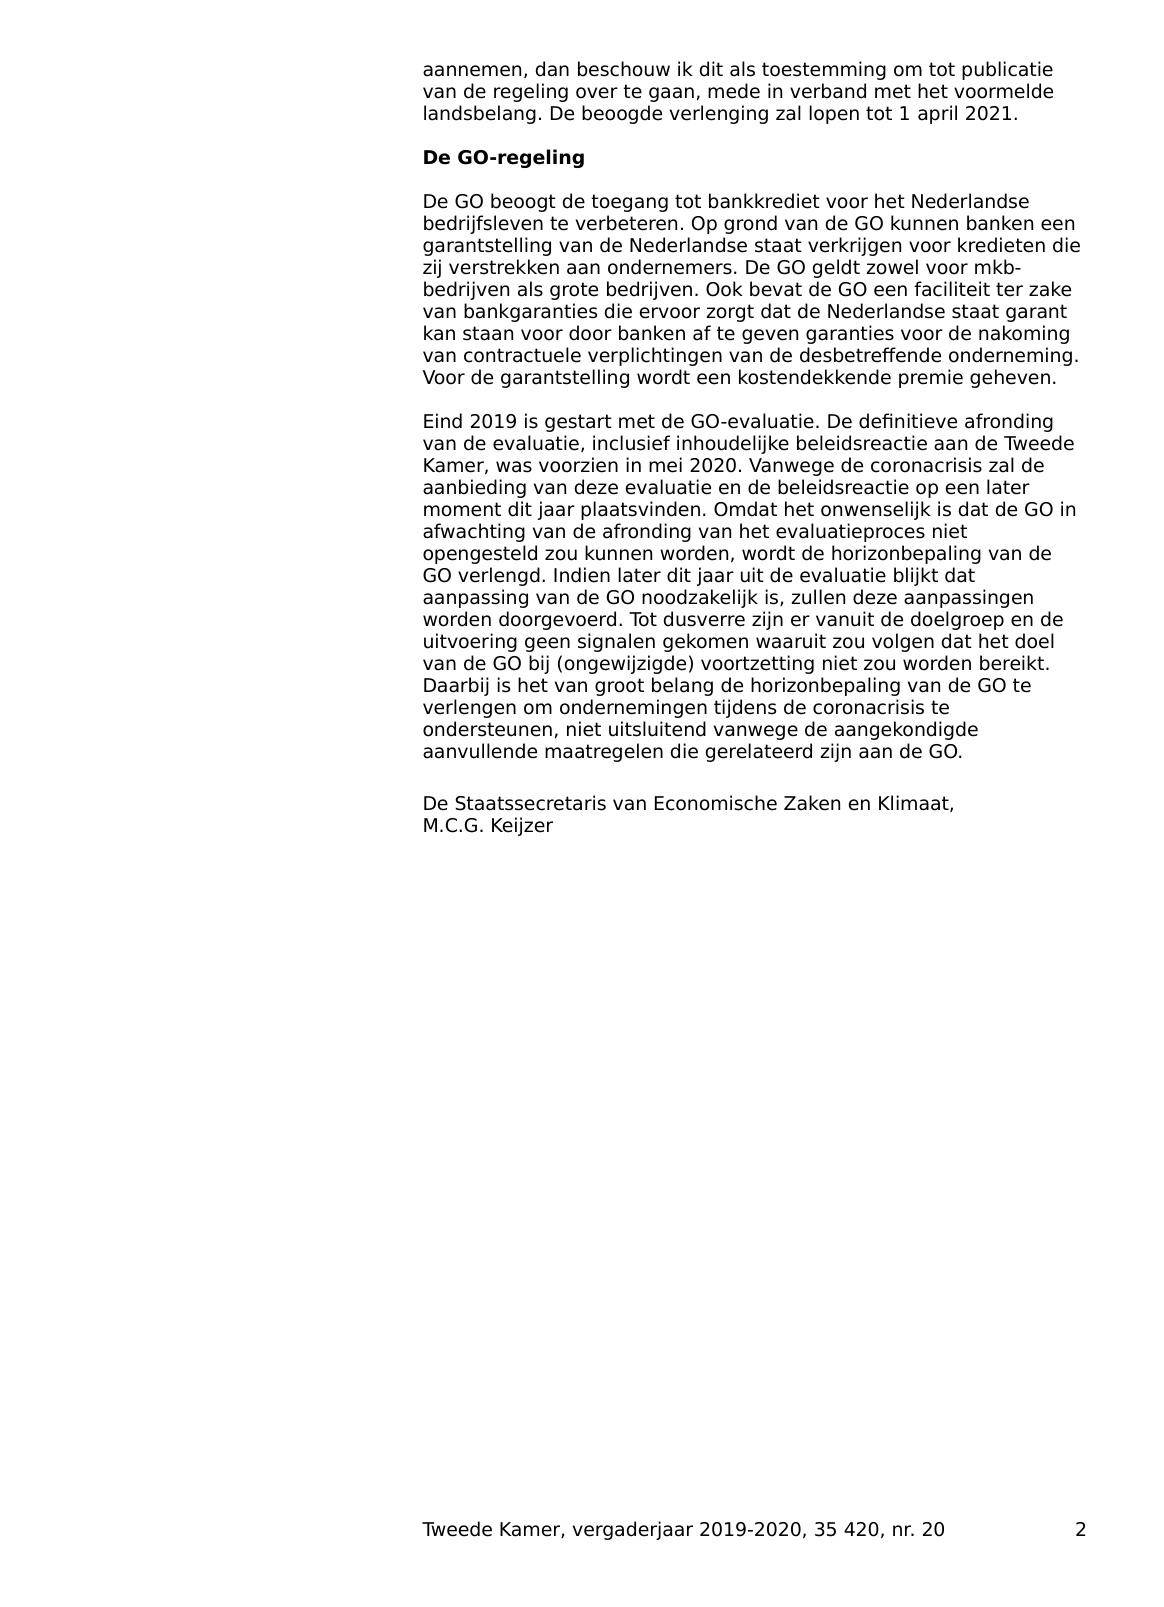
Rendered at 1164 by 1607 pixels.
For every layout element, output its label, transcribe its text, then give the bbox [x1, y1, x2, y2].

text aannemen, dan beschouw ik dit als toestemming om tot publicatie van de regeling over te gaan, mede in verband met het voormelde landsbelang. De beoogde verlenging zal lopen tot 1 april 2021. [422, 59, 1087, 125]
text De GO beoogt de toegang tot bankkrediet voor het Nederlandse bedrijfsleven te verbeteren. Op grond van de GO kunnen banken een garantstelling van de Nederlandse staat verkrijgen voor kredieten die zij verstrekken aan ondernemers. De GO geldt zowel voor mkb-bedrijven als grote bedrijven. Ook bevat de GO een faciliteit ter zake van bankgaranties die ervoor zorgt dat de Nederlandse staat garant kan staan voor door banken af te geven garanties voor de nakoming van contractuele verplichtingen van de desbetreffende onderneming. Voor de garantstelling wordt een kostendekkende premie geheven. [422, 191, 1087, 389]
text De Staatssecretaris van Economische Zaken en Klimaat, M.C.G. Keijzer [422, 793, 1087, 837]
subtitle De GO-regeling [422, 147, 1087, 169]
text Eind 2019 is gestart met de GO-evaluatie. De definitieve afronding van de evaluatie, inclusief inhoudelijke beleidsreactie aan de Tweede Kamer, was voorzien in mei 2020. Vanwege de coronacrisis zal de aanbieding van deze evaluatie en de beleidsreactie op een later moment dit jaar plaatsvinden. Omdat het onwenselijk is dat de GO in afwachting van de afronding van het evaluatieproces niet opengesteld zou kunnen worden, wordt de horizonbepaling van de GO verlengd. Indien later dit jaar uit de evaluatie blijkt dat aanpassing van de GO noodzakelijk is, zullen deze aanpassingen worden doorgevoerd. Tot dusverre zijn er vanuit de doelgroep en de uitvoering geen signalen gekomen waaruit zou volgen dat het doel van de GO bij (ongewijzigde) voortzetting niet zou worden bereikt. Daarbij is het van groot belang de horizonbepaling van de GO te verlengen om ondernemingen tijdens de coronacrisis te ondersteunen, niet uitsluitend vanwege de aangekondigde aanvullende maatregelen die gerelateerd zijn aan de GO. [422, 411, 1087, 763]
